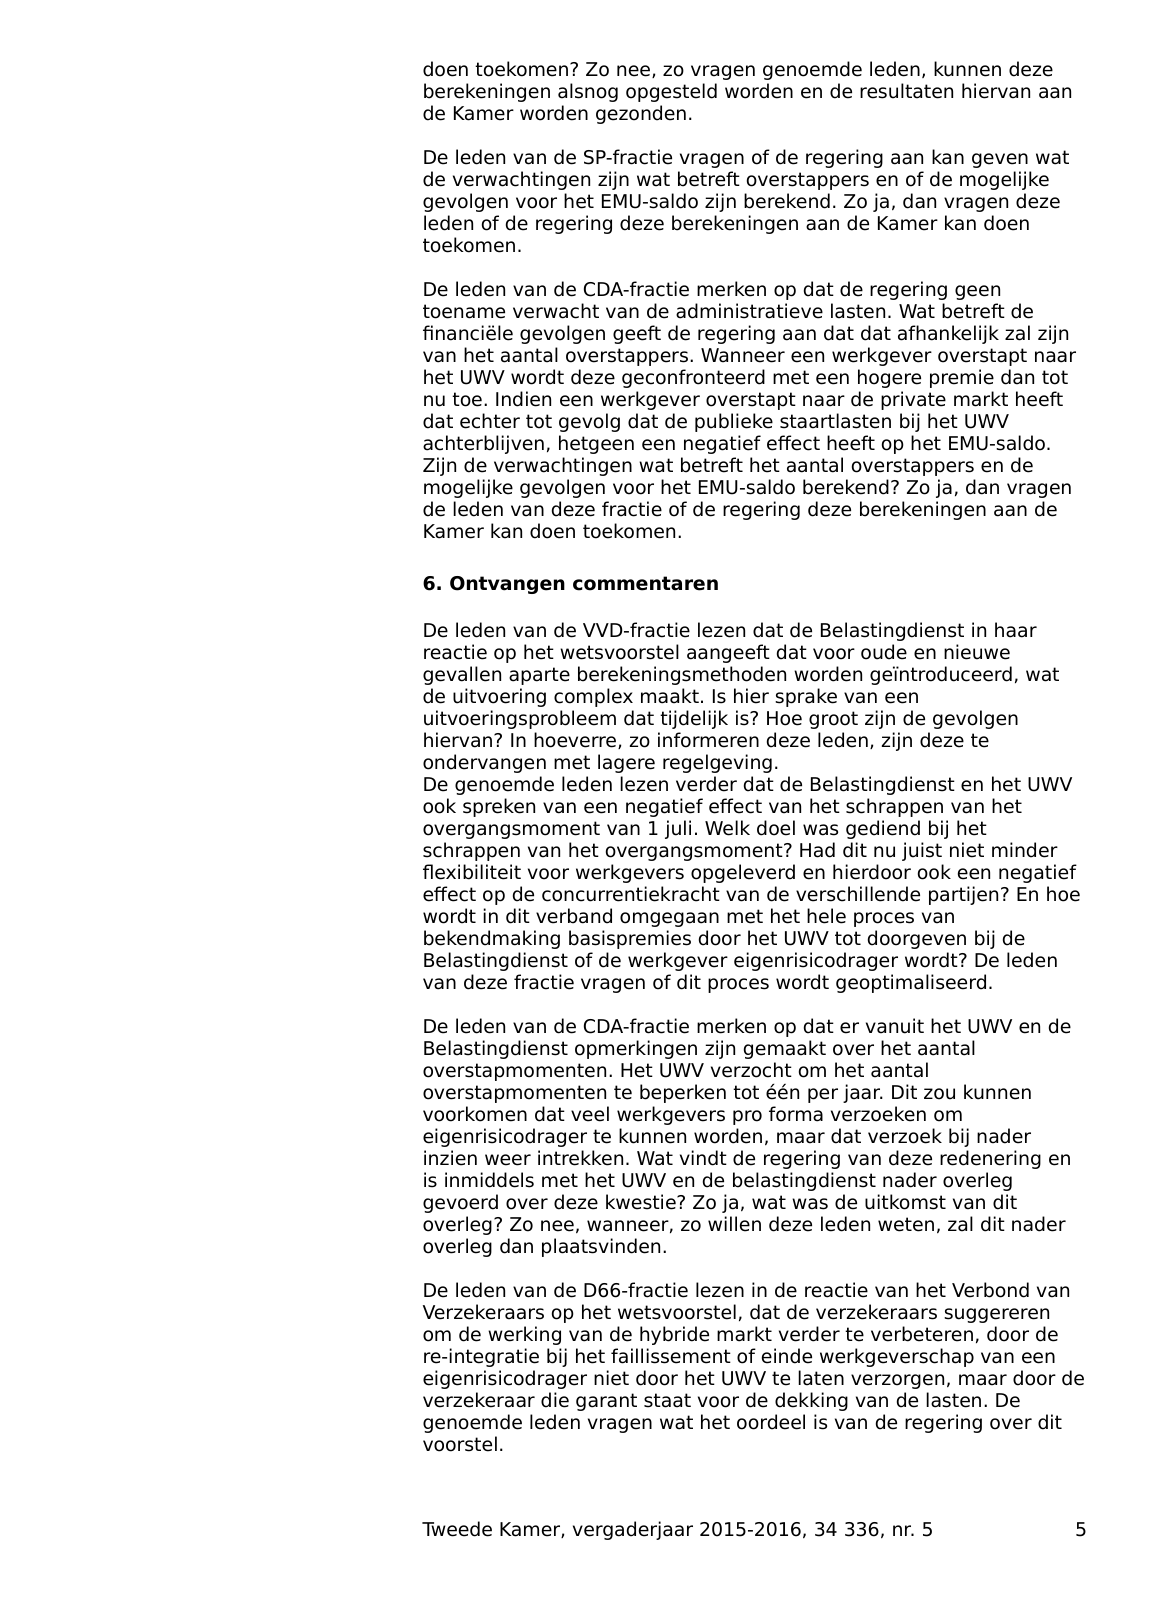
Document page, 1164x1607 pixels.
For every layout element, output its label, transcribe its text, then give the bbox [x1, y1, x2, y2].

text De leden van de VVD-fractie lezen dat de Belastingdienst in haar reactie op het wetsvoorstel aangeeft dat voor oude en nieuwe gevallen aparte berekeningsmethoden worden geïntroduceerd, wat de uitvoering complex maakt. Is hier sprake van een uitvoeringsprobleem dat tijdelijk is? Hoe groot zijn de gevolgen hiervan? In hoeverre, zo informeren deze leden, zijn deze te ondervangen met lagere regelgeving. [422, 620, 1087, 774]
text De leden van de SP-fractie vragen of de regering aan kan geven wat de verwachtingen zijn wat betreft overstappers en of de mogelijke gevolgen voor het EMU-saldo zijn berekend. Zo ja, dan vragen deze leden of de regering deze berekeningen aan de Kamer kan doen toekomen. [422, 147, 1087, 257]
text De genoemde leden lezen verder dat de Belastingdienst en het UWV ook spreken van een negatief effect van het schrappen van het overgangsmoment van 1 juli. Welk doel was gediend bij het schrappen van het overgangsmoment? Had dit nu juist niet minder flexibiliteit voor werkgevers opgeleverd en hierdoor ook een negatief effect op de concurrentiekracht van de verschillende partijen? En hoe wordt in dit verband omgegaan met het hele proces van bekendmaking basispremies door het UWV tot doorgeven bij de Belastingdienst of de werkgever eigenrisicodrager wordt? De leden van deze fractie vragen of dit proces wordt geoptimaliseerd. [422, 774, 1087, 994]
text De leden van de CDA-fractie merken op dat er vanuit het UWV en de Belastingdienst opmerkingen zijn gemaakt over het aantal overstapmomenten. Het UWV verzocht om het aantal overstapmomenten te beperken tot één per jaar. Dit zou kunnen voorkomen dat veel werkgevers pro forma verzoeken om eigenrisicodrager te kunnen worden, maar dat verzoek bij nader inzien weer intrekken. Wat vindt de regering van deze redenering en is inmiddels met het UWV en de belastingdienst nader overleg gevoerd over deze kwestie? Zo ja, wat was de uitkomst van dit overleg? Zo nee, wanneer, zo willen deze leden weten, zal dit nader overleg dan plaatsvinden. [422, 1016, 1087, 1258]
subtitle 6. Ontvangen commentaren [422, 573, 1087, 595]
text doen toekomen? Zo nee, zo vragen genoemde leden, kunnen deze berekeningen alsnog opgesteld worden en de resultaten hiervan aan de Kamer worden gezonden. [422, 59, 1087, 125]
text De leden van de CDA-fractie merken op dat de regering geen toename verwacht van de administratieve lasten. Wat betreft de financiële gevolgen geeft de regering aan dat dat afhankelijk zal zijn van het aantal overstappers. Wanneer een werkgever overstapt naar het UWV wordt deze geconfronteerd met een hogere premie dan tot nu toe. Indien een werkgever overstapt naar de private markt heeft dat echter tot gevolg dat de publieke staartlasten bij het UWV achterblijven, hetgeen een negatief effect heeft op het EMU-saldo. Zijn de verwachtingen wat betreft het aantal overstappers en de mogelijke gevolgen voor het EMU-saldo berekend? Zo ja, dan vragen de leden van deze fractie of de regering deze berekeningen aan de Kamer kan doen toekomen. [422, 279, 1087, 543]
text De leden van de D66-fractie lezen in de reactie van het Verbond van Verzekeraars op het wetsvoorstel, dat de verzekeraars suggereren om de werking van de hybride markt verder te verbeteren, door de re-integratie bij het faillissement of einde werkgeverschap van een eigenrisicodrager niet door het UWV te laten verzorgen, maar door de verzekeraar die garant staat voor de dekking van de lasten. De genoemde leden vragen wat het oordeel is van de regering over dit voorstel. [422, 1280, 1087, 1456]
